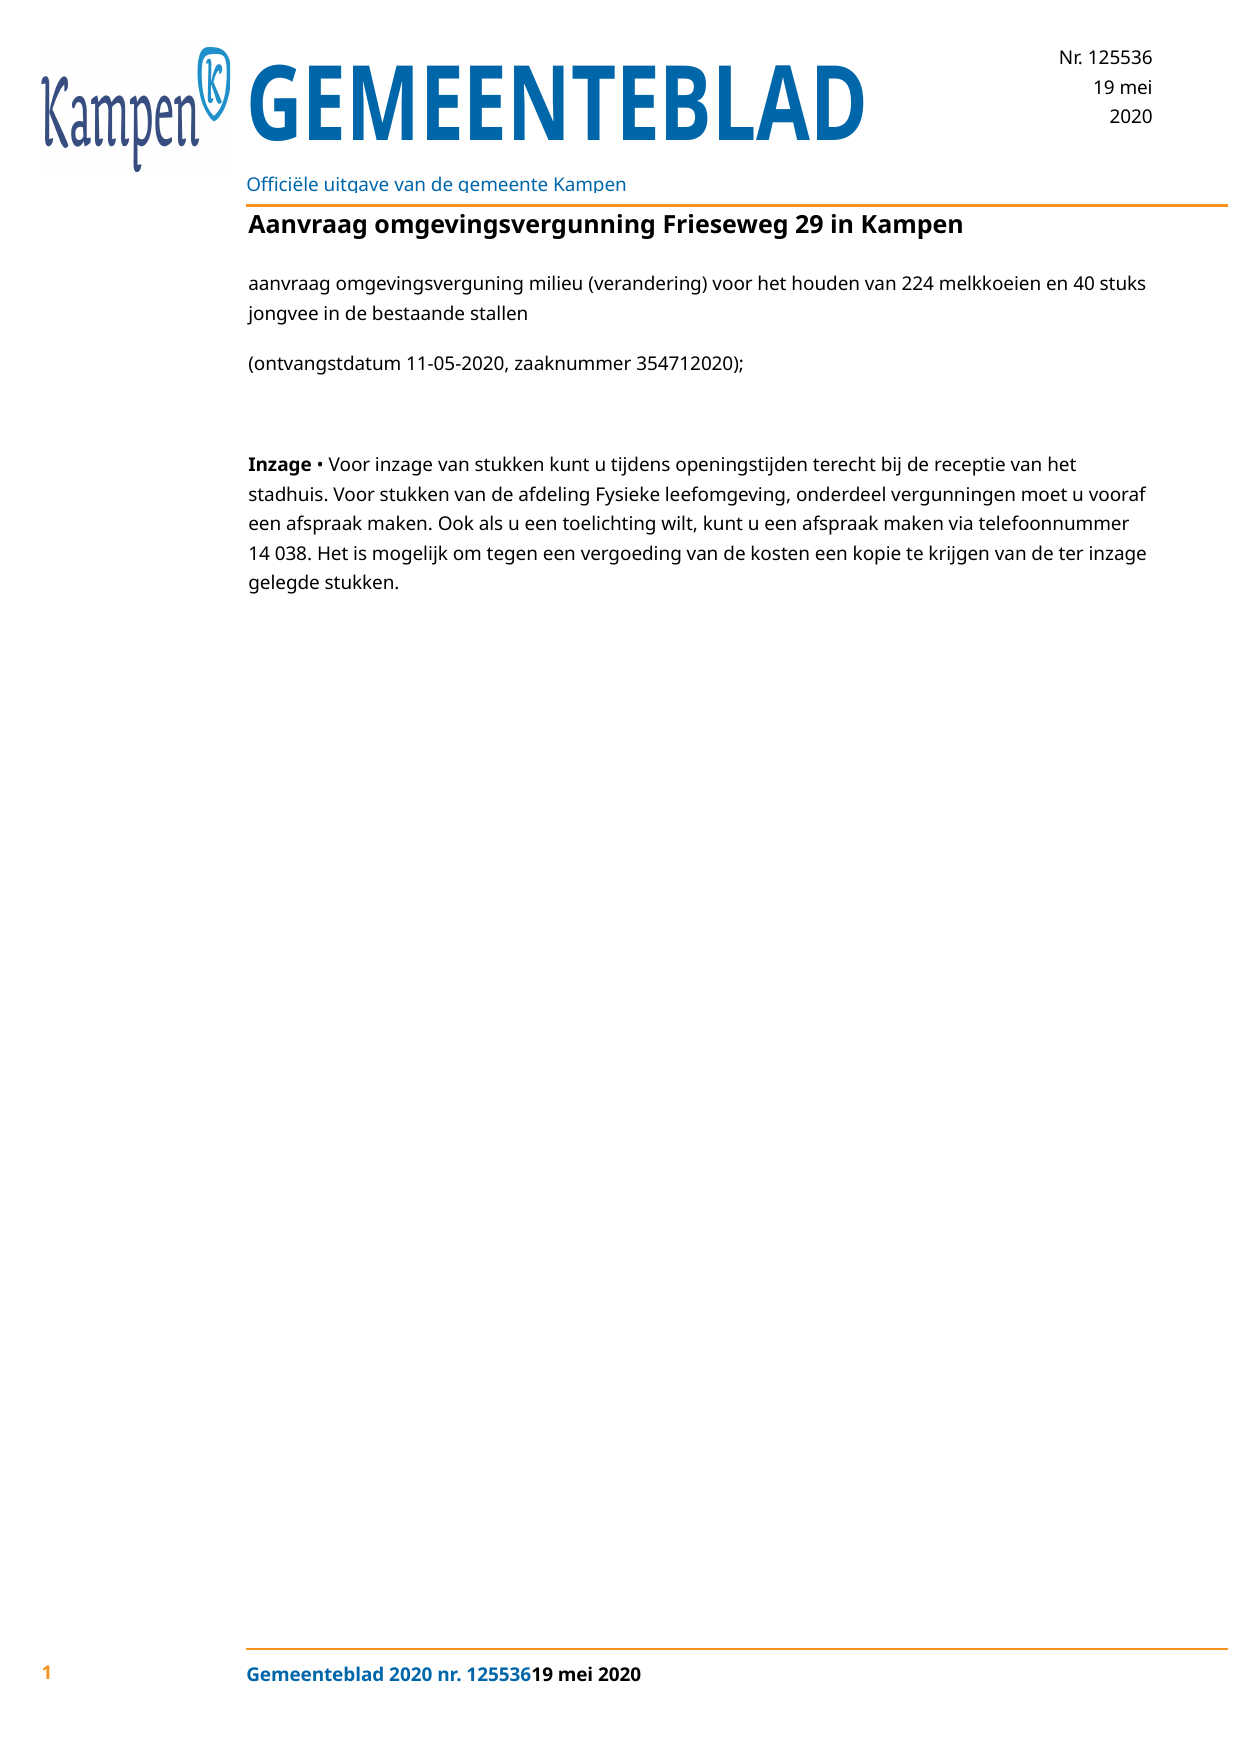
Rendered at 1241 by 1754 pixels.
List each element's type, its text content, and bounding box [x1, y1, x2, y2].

text Inzage • Voor inzage van stukken kunt u tijdens openingstijden terecht bij de receptie van het stadhuis. Voor stukken van de afdeling Fysieke leefomgeving, onderdeel vergunningen moet u vooraf een afspraak maken. Ook als u een toelichting wilt, kunt u een afspraak maken via telefoonnummer 14 038. Het is mogelijk om tegen een vergoeding van de kosten een kopie te krijgen van de ter inzage gelegde stukken. [248, 451, 1152, 595]
text (ontvangstdatum 11-05-2020, zaaknummer 354712020); [248, 350, 1152, 376]
picture [41, 47, 231, 172]
text aanvraag omgevingsverguning milieu (verandering) voor het houden van 224 melkkoeien en 40 stuks jongvee in de bestaande stallen [248, 270, 1152, 326]
text Aanvraag omgevingsvergunning Frieseweg 29 in Kampen [248, 207, 1152, 241]
